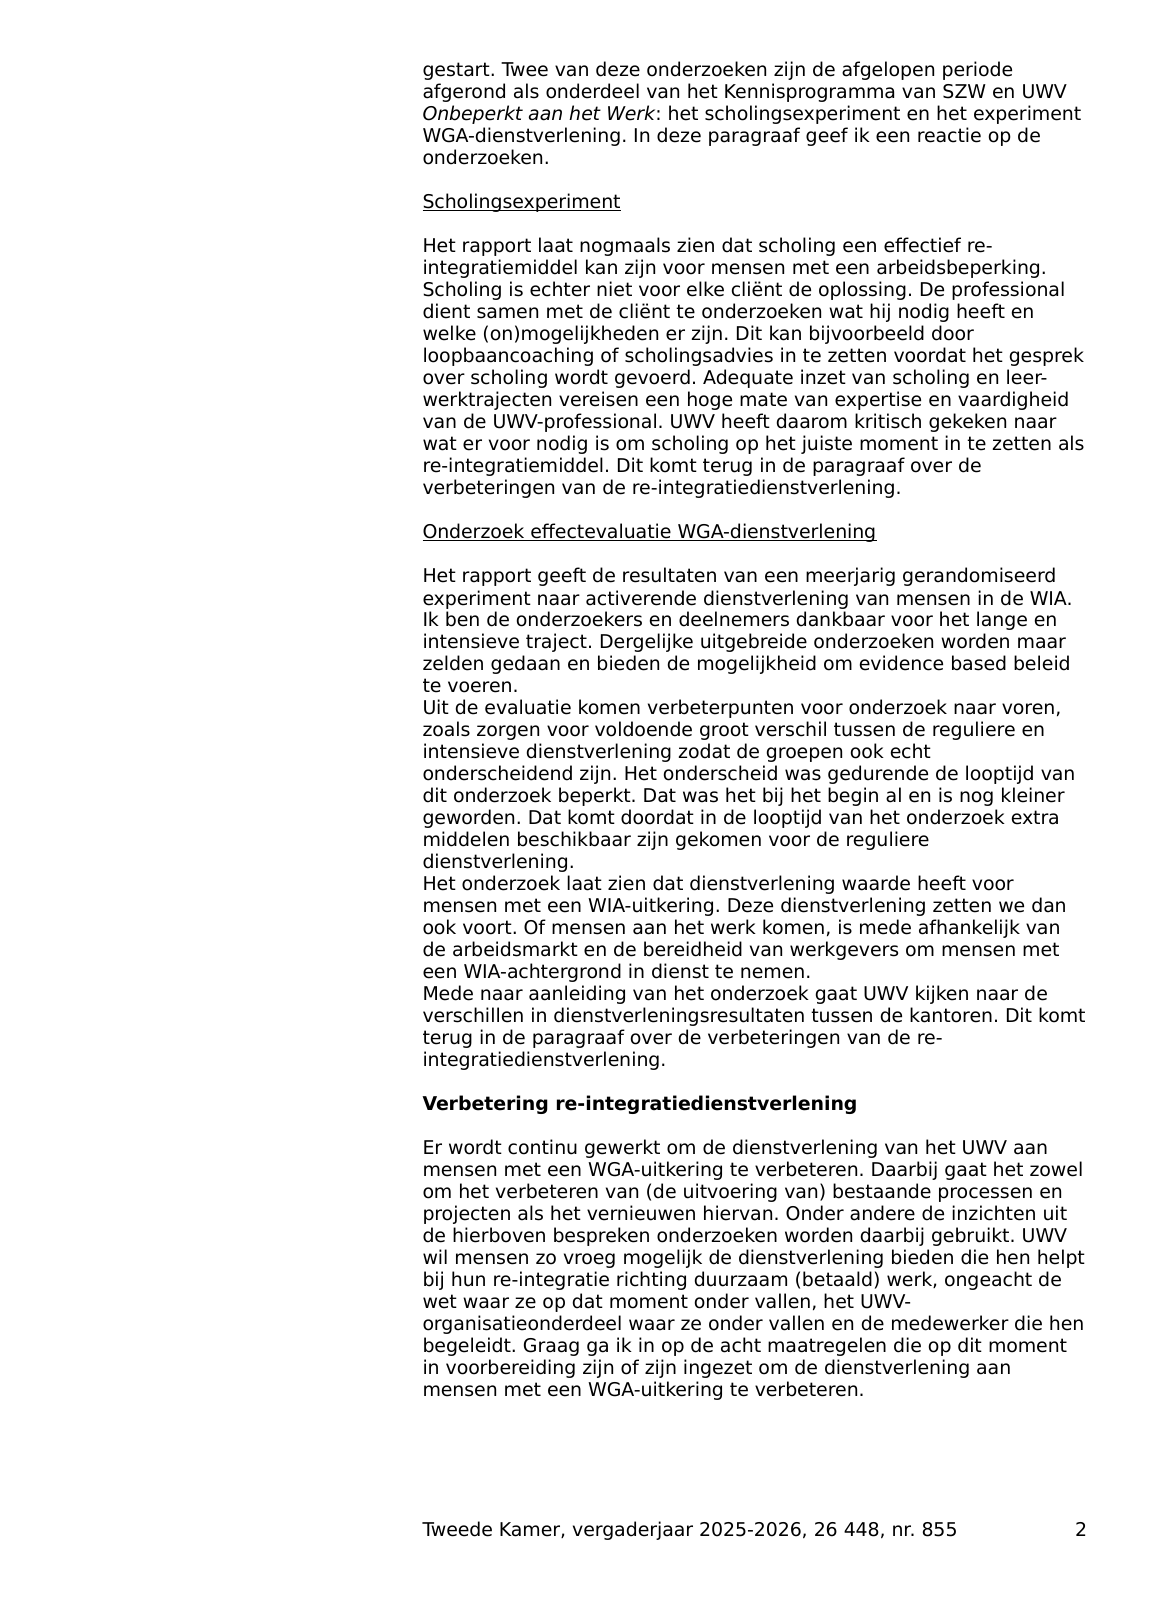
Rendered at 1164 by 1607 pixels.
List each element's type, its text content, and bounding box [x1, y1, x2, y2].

subtitle Scholingsexperiment [422, 191, 1087, 213]
text Uit de evaluatie komen verbeterpunten voor onderzoek naar voren, zoals zorgen voor voldoende groot verschil tussen de reguliere en intensieve dienstverlening zodat de groepen ook echt onderscheidend zijn. Het onderscheid was gedurende de looptijd van dit onderzoek beperkt. Dat was het bij het begin al en is nog kleiner geworden. Dat komt doordat in de looptijd van het onderzoek extra middelen beschikbaar zijn gekomen voor de reguliere dienstverlening. [422, 697, 1087, 873]
text Het onderzoek laat zien dat dienstverlening waarde heeft voor mensen met een WIA-uitkering. Deze dienstverlening zetten we dan ook voort. Of mensen aan het werk komen, is mede afhankelijk van de arbeidsmarkt en de bereidheid van werkgevers om mensen met een WIA-achtergrond in dienst te nemen. [422, 873, 1087, 983]
text gestart. Twee van deze onderzoeken zijn de afgelopen periode afgerond als onderdeel van het Kennisprogramma van SZW en UWV Onbeperkt aan het Werk: het scholingsexperiment en het experiment WGA-dienstverlening. In deze paragraaf geef ik een reactie op de onderzoeken. [422, 59, 1087, 169]
text Het rapport geeft de resultaten van een meerjarig gerandomiseerd experiment naar activerende dienstverlening van mensen in de WIA. Ik ben de onderzoekers en deelnemers dankbaar voor het lange en intensieve traject. Dergelijke uitgebreide onderzoeken worden maar zelden gedaan en bieden de mogelijkheid om evidence based beleid te voeren. [422, 565, 1087, 697]
subtitle Onderzoek effectevaluatie WGA-dienstverlening [422, 521, 1087, 543]
text Er wordt continu gewerkt om de dienstverlening van het UWV aan mensen met een WGA-uitkering te verbeteren. Daarbij gaat het zowel om het verbeteren van (de uitvoering van) bestaande processen en projecten als het vernieuwen hiervan. Onder andere de inzichten uit de hierboven bespreken onderzoeken worden daarbij gebruikt. UWV wil mensen zo vroeg mogelijk de dienstverlening bieden die hen helpt bij hun re-integratie richting duurzaam (betaald) werk, ongeacht de wet waar ze op dat moment onder vallen, het UWV-organisatieonderdeel waar ze onder vallen en de medewerker die hen begeleidt. Graag ga ik in op de acht maatregelen die op dit moment in voorbereiding zijn of zijn ingezet om de dienstverlening aan mensen met een WGA-uitkering te verbeteren. [422, 1137, 1087, 1401]
text Mede naar aanleiding van het onderzoek gaat UWV kijken naar de verschillen in dienstverleningsresultaten tussen de kantoren. Dit komt terug in de paragraaf over de verbeteringen van de re-integratiedienstverlening. [422, 983, 1087, 1071]
subtitle Verbetering re-integratiedienstverlening [422, 1093, 1087, 1115]
text Het rapport laat nogmaals zien dat scholing een effectief re-integratiemiddel kan zijn voor mensen met een arbeidsbeperking. Scholing is echter niet voor elke cliënt de oplossing. De professional dient samen met de cliënt te onderzoeken wat hij nodig heeft en welke (on)mogelijkheden er zijn. Dit kan bijvoorbeeld door loopbaancoaching of scholingsadvies in te zetten voordat het gesprek over scholing wordt gevoerd. Adequate inzet van scholing en leer-werktrajecten vereisen een hoge mate van expertise en vaardigheid van de UWV-professional. UWV heeft daarom kritisch gekeken naar wat er voor nodig is om scholing op het juiste moment in te zetten als re-integratiemiddel. Dit komt terug in de paragraaf over de verbeteringen van de re-integratiedienstverlening. [422, 235, 1087, 499]
